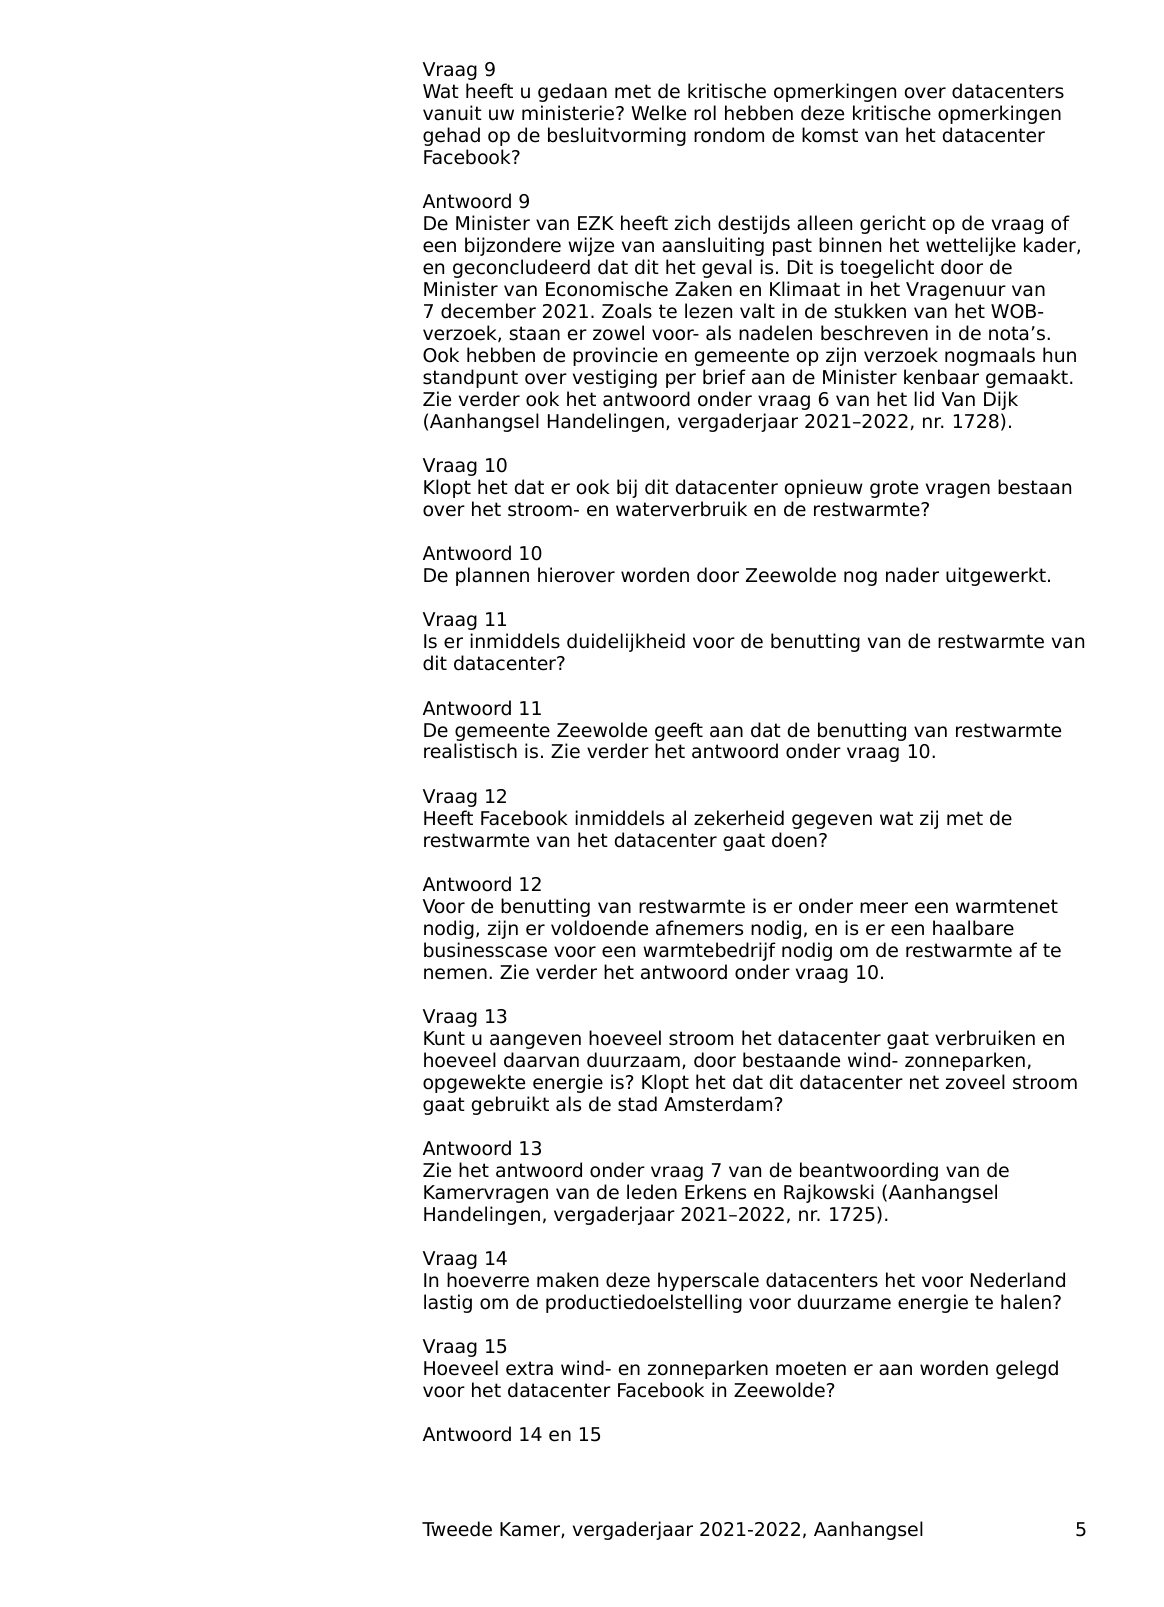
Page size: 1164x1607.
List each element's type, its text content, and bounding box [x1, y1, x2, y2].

text Vraag 15 [422, 1336, 1087, 1358]
text Antwoord 11 [422, 697, 1087, 719]
text Vraag 13 [422, 1006, 1087, 1028]
text Klopt het dat er ook bij dit datacenter opnieuw grote vragen bestaan over het stroom- en waterverbruik en de restwarmte? [422, 477, 1087, 521]
text Antwoord 9 [422, 191, 1087, 213]
text Hoeveel extra wind- en zonneparken moeten er aan worden gelegd voor het datacenter Facebook in Zeewolde? [422, 1358, 1087, 1402]
text De gemeente Zeewolde geeft aan dat de benutting van restwarmte realistisch is. Zie verder het antwoord onder vraag 10. [422, 719, 1087, 763]
text Zie het antwoord onder vraag 7 van de beantwoording van de Kamervragen van de leden Erkens en Rajkowski (Aanhangsel Handelingen, vergaderjaar 2021–2022, nr. 1725). [422, 1160, 1087, 1226]
text Vraag 12 [422, 786, 1087, 808]
text Antwoord 13 [422, 1138, 1087, 1160]
text Is er inmiddels duidelijkheid voor de benutting van de restwarmte van dit datacenter? [422, 631, 1087, 675]
text Wat heeft u gedaan met de kritische opmerkingen over datacenters vanuit uw ministerie? Welke rol hebben deze kritische opmerkingen gehad op de besluitvorming rondom de komst van het datacenter Facebook? [422, 81, 1087, 169]
text Antwoord 12 [422, 874, 1087, 896]
text De Minister van EZK heeft zich destijds alleen gericht op de vraag of een bijzondere wijze van aansluiting past binnen het wettelijke kader, en geconcludeerd dat dit het geval is. Dit is toegelicht door de Minister van Economische Zaken en Klimaat in het Vragenuur van 7 december 2021. Zoals te lezen valt in de stukken van het WOB-verzoek, staan er zowel voor- als nadelen beschreven in de nota’s. Ook hebben de provincie en gemeente op zijn verzoek nogmaals hun standpunt over vestiging per brief aan de Minister kenbaar gemaakt. [422, 213, 1087, 389]
text Vraag 11 [422, 609, 1087, 631]
text Voor de benutting van restwarmte is er onder meer een warmtenet nodig, zijn er voldoende afnemers nodig, en is er een haalbare businesscase voor een warmtebedrijf nodig om de restwarmte af te nemen. Zie verder het antwoord onder vraag 10. [422, 896, 1087, 984]
text De plannen hierover worden door Zeewolde nog nader uitgewerkt. [422, 565, 1087, 587]
text Antwoord 14 en 15 [422, 1424, 1087, 1446]
text Antwoord 10 [422, 543, 1087, 565]
text Heeft Facebook inmiddels al zekerheid gegeven wat zij met de restwarmte van het datacenter gaat doen? [422, 808, 1087, 852]
text Kunt u aangeven hoeveel stroom het datacenter gaat verbruiken en hoeveel daarvan duurzaam, door bestaande wind- zonneparken, opgewekte energie is? Klopt het dat dit datacenter net zoveel stroom gaat gebruikt als de stad Amsterdam? [422, 1028, 1087, 1116]
text Vraag 14 [422, 1248, 1087, 1270]
text Zie verder ook het antwoord onder vraag 6 van het lid Van Dijk (Aanhangsel Handelingen, vergaderjaar 2021–2022, nr. 1728). [422, 389, 1087, 433]
text Vraag 10 [422, 455, 1087, 477]
text Vraag 9 [422, 59, 1087, 81]
text In hoeverre maken deze hyperscale datacenters het voor Nederland lastig om de productiedoelstelling voor duurzame energie te halen? [422, 1270, 1087, 1314]
